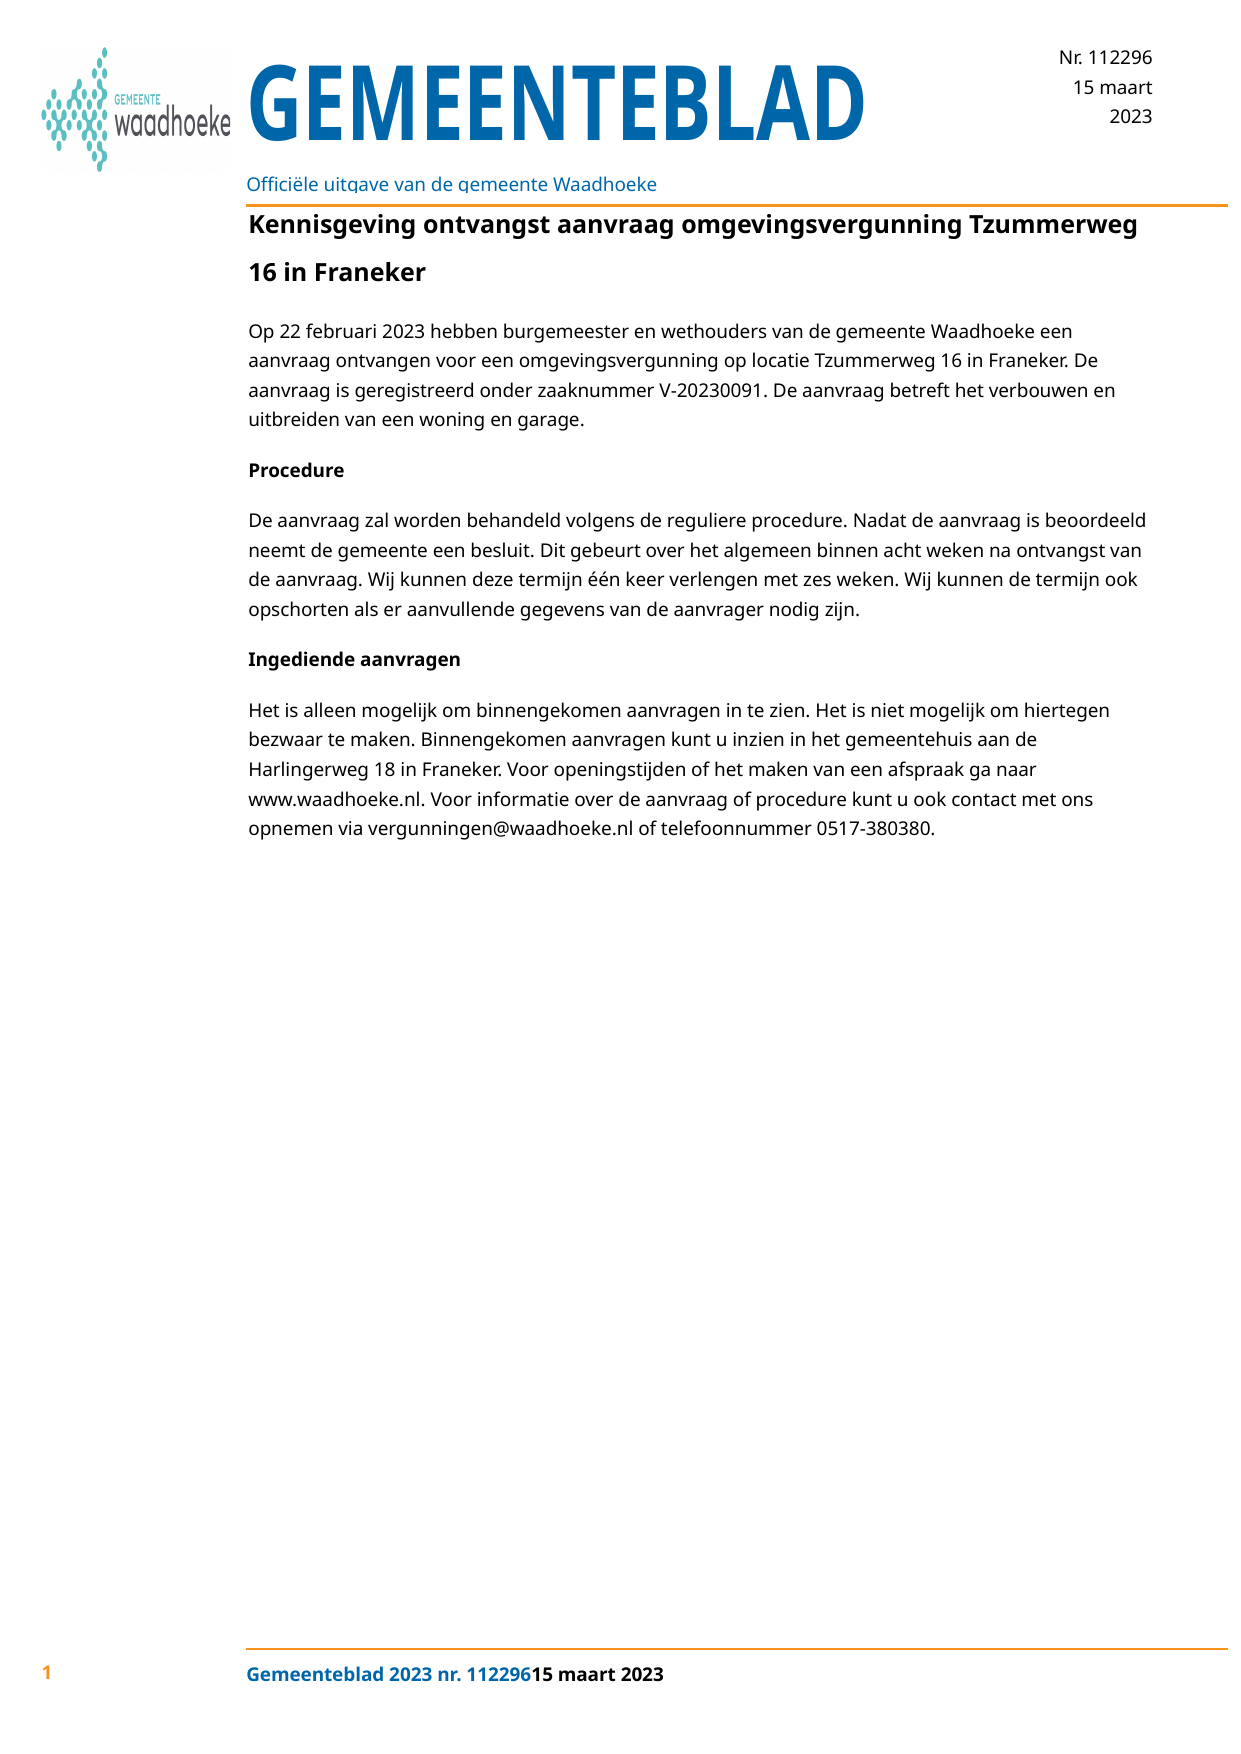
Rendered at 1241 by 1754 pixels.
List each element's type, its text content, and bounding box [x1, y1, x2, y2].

text Kennisgeving ontvangst aanvraag omgevingsvergunning Tzummerweg 16 in Franeker [248, 207, 1152, 288]
picture [41, 47, 231, 172]
text Op 22 februari 2023 hebben burgemeester en wethouders van de gemeente Waadhoeke een aanvraag ontvangen voor een omgevingsvergunning op locatie Tzummerweg 16 in Franeker. De aanvraag is geregistreerd onder zaaknummer V-20230091. De aanvraag betreft het verbouwen en uitbreiden van een woning en garage. [248, 318, 1152, 432]
text De aanvraag zal worden behandeld volgens de reguliere procedure. Nadat de aanvraag is beoordeeld neemt de gemeente een besluit. Dit gebeurt over het algemeen binnen acht weken na ontvangst van de aanvraag. Wij kunnen deze termijn één keer verlengen met zes weken. Wij kunnen de termijn ook opschorten als er aanvullende gegevens van de aanvrager nodig zijn. [248, 507, 1152, 622]
text Procedure [248, 457, 1152, 483]
text Ingediende aanvragen [248, 647, 1152, 672]
text Het is alleen mogelijk om binnengekomen aanvragen in te zien. Het is niet mogelijk om hiertegen bezwaar te maken. Binnengekomen aanvragen kunt u inzien in het gemeentehuis aan de Harlingerweg 18 in Franeker. Voor openingstijden of het maken van een afspraak ga naar www.waadhoeke.nl. Voor informatie over de aanvraag of procedure kunt u ook contact met ons opnemen via vergunningen@waadhoeke.nl of telefoonnummer 0517-380380. [248, 697, 1152, 841]
